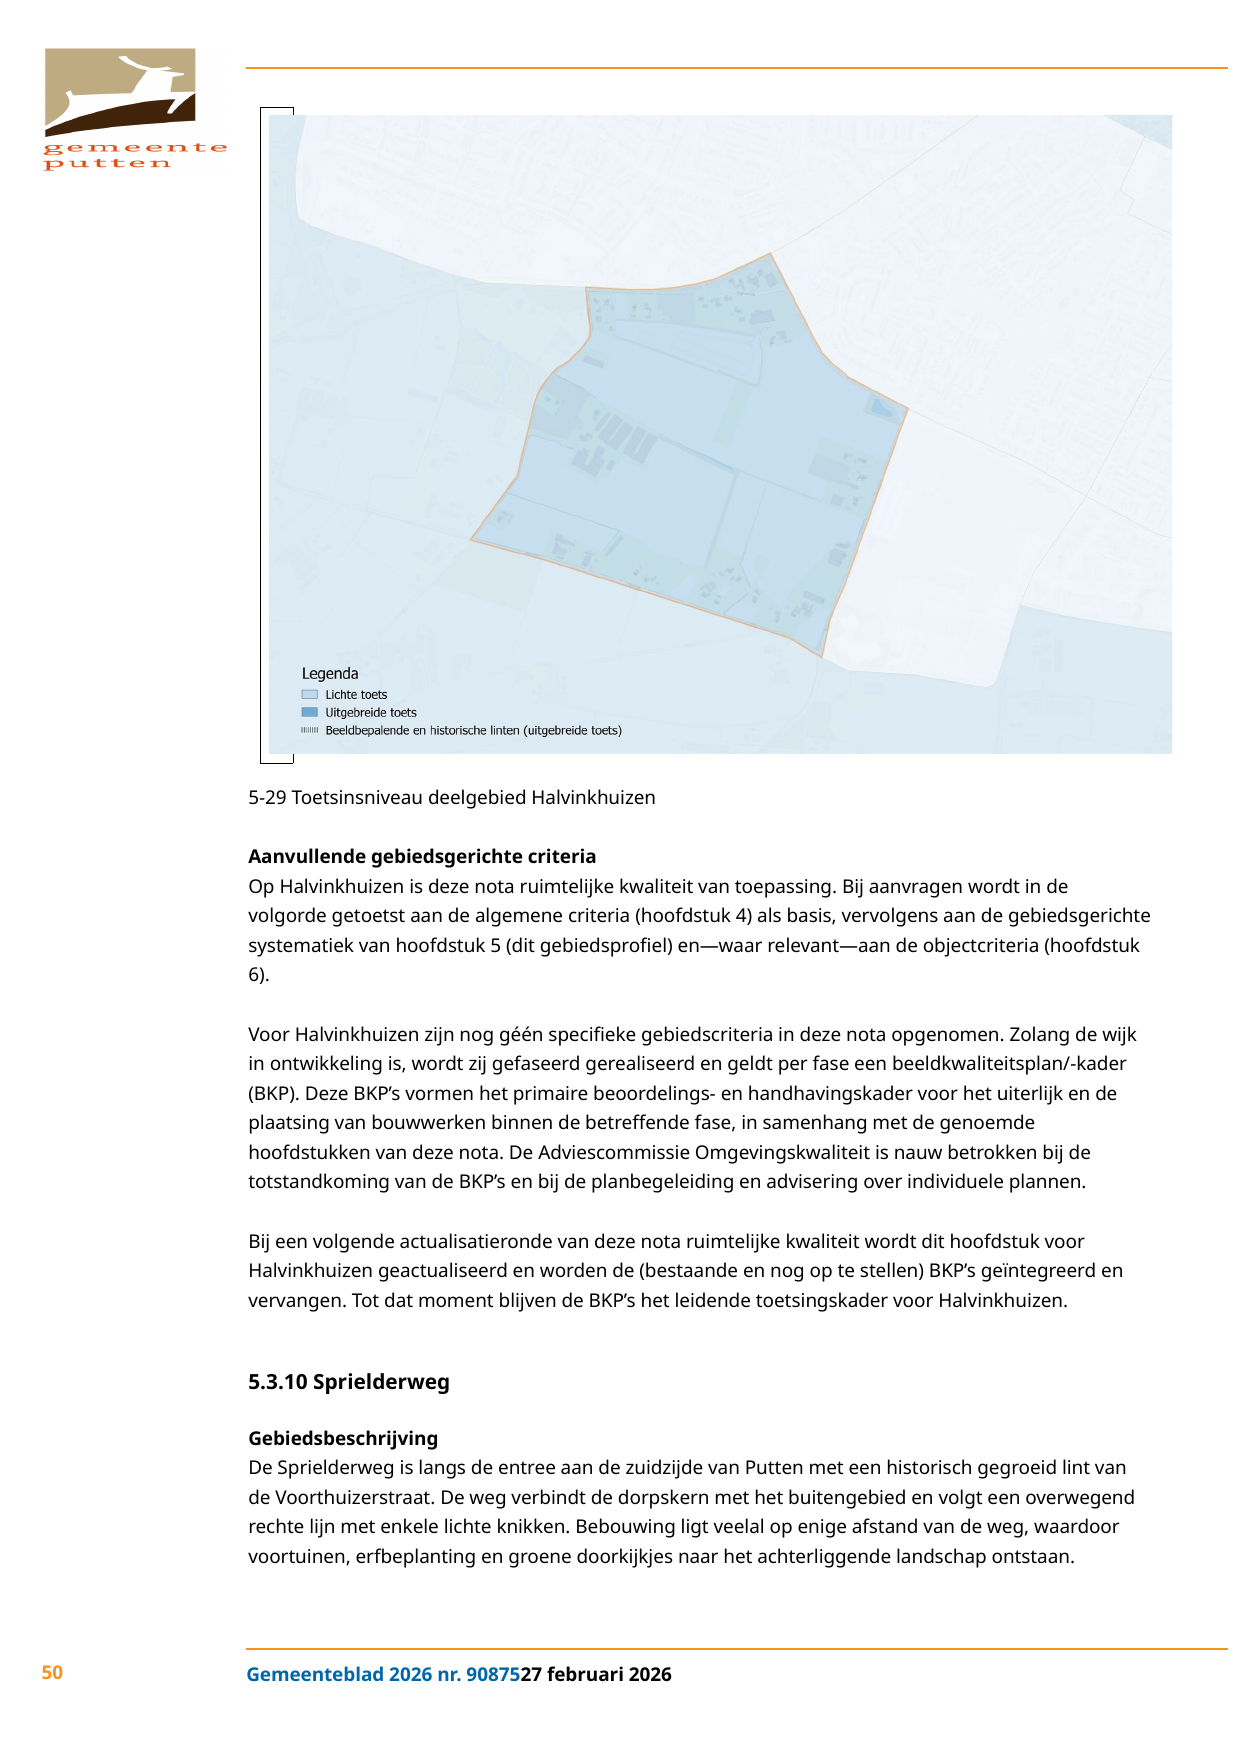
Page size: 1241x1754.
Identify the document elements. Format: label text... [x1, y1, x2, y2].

text 5-29 Toetsinsniveau deelgebied Halvinkhuizen [248, 784, 1152, 810]
text De Sprielderweg is langs de entree aan de zuidzijde van Putten met een historisch gegroeid lint van de Voorthuizerstraat. De weg verbindt de dorpskern met het buitengebied en volgt een overwegend rechte lijn met enkele lichte knikken. Bebouwing ligt veelal op enige afstand van de weg, waardoor voortuinen, erfbeplanting en groene doorkijkjes naar het achterliggende landschap ontstaan. [248, 1454, 1152, 1569]
text Aanvullende gebiedsgerichte criteria [248, 843, 1152, 869]
text Op Halvinkhuizen is deze nota ruimtelijke kwaliteit van toepassing. Bij aanvragen wordt in de volgorde getoetst aan de algemene criteria (hoofdstuk 4) als basis, vervolgens aan de gebiedsgerichte systematiek van hoofdstuk 5 (dit gebiedsprofiel) en—waar relevant—aan de objectcriteria (hoofdstuk 6). [248, 873, 1152, 987]
text Bij een volgende actualisatieronde van deze nota ruimtelijke kwaliteit wordt dit hoofdstuk voor Halvinkhuizen geactualiseerd en worden de (bestaande en nog op te stellen) BKP’s geïntegreerd en vervangen. Tot dat moment blijven de BKP’s het leidende toetsingskader voor Halvinkhuizen. [248, 1228, 1152, 1313]
text Voor Halvinkhuizen zijn nog géén specifieke gebiedscriteria in deze nota opgenomen. Zolang de wijk in ontwikkeling is, wordt zij gefaseerd gerealiseerd en geldt per fase een beeldkwaliteitsplan/-kader (BKP). Deze BKP’s vormen het primaire beoordelings- en handhavingskader voor het uiterlijk en de plaatsing van bouwwerken binnen de betreffende fase, in samenhang met de genoemde hoofdstukken van deze nota. De Adviescommissie Omgevingskwaliteit is nauw betrokken bij de totstandkoming van de BKP’s en bij de planbegeleiding en advisering over individuele plannen. [248, 1021, 1152, 1194]
text Gebiedsbeschrijving [248, 1425, 1152, 1451]
picture [41, 47, 231, 172]
text 5.3.10 Sprielderweg [248, 1367, 1152, 1395]
picture [268, 115, 1173, 754]
